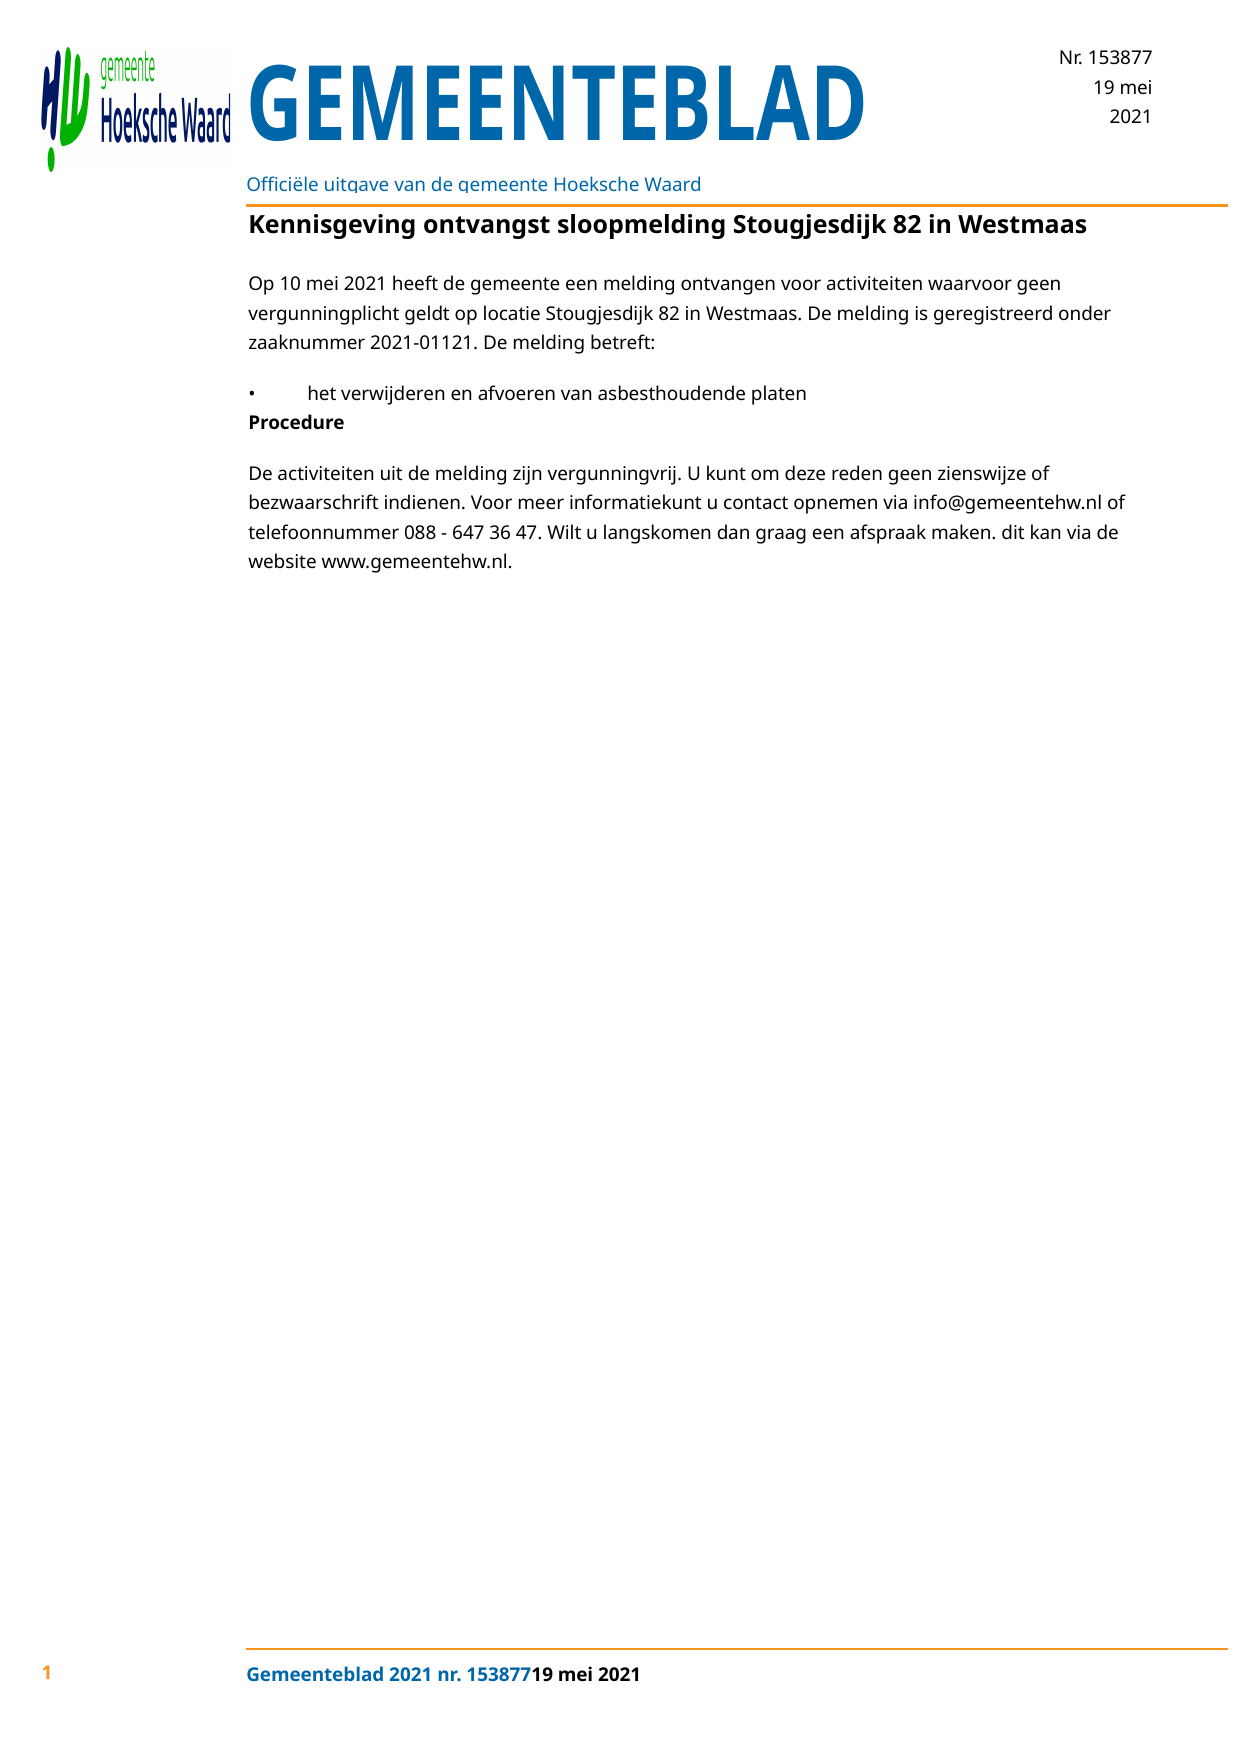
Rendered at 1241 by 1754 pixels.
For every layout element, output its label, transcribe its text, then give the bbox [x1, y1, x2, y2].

picture [41, 47, 231, 172]
text Op 10 mei 2021 heeft de gemeente een melding ontvangen voor activiteiten waarvoor geen vergunningplicht geldt op locatie Stougjesdijk 82 in Westmaas. De melding is geregistreerd onder zaaknummer 2021-01121. De melding betreft: [248, 270, 1152, 355]
text Procedure [248, 409, 1152, 435]
text De activiteiten uit de melding zijn vergunningvrij. U kunt om deze reden geen zienswijze of bezwaarschrift indienen. Voor meer informatiekunt u contact opnemen via info@gemeentehw.nl of telefoonnummer 088 - 647 36 47. Wilt u langskomen dan graag een afspraak maken. dit kan via de website www.gemeentehw.nl. [248, 460, 1152, 574]
text Kennisgeving ontvangst sloopmelding Stougjesdijk 82 in Westmaas [248, 207, 1152, 241]
list het verwijderen en afvoeren van asbesthoudende platen [248, 380, 1152, 406]
